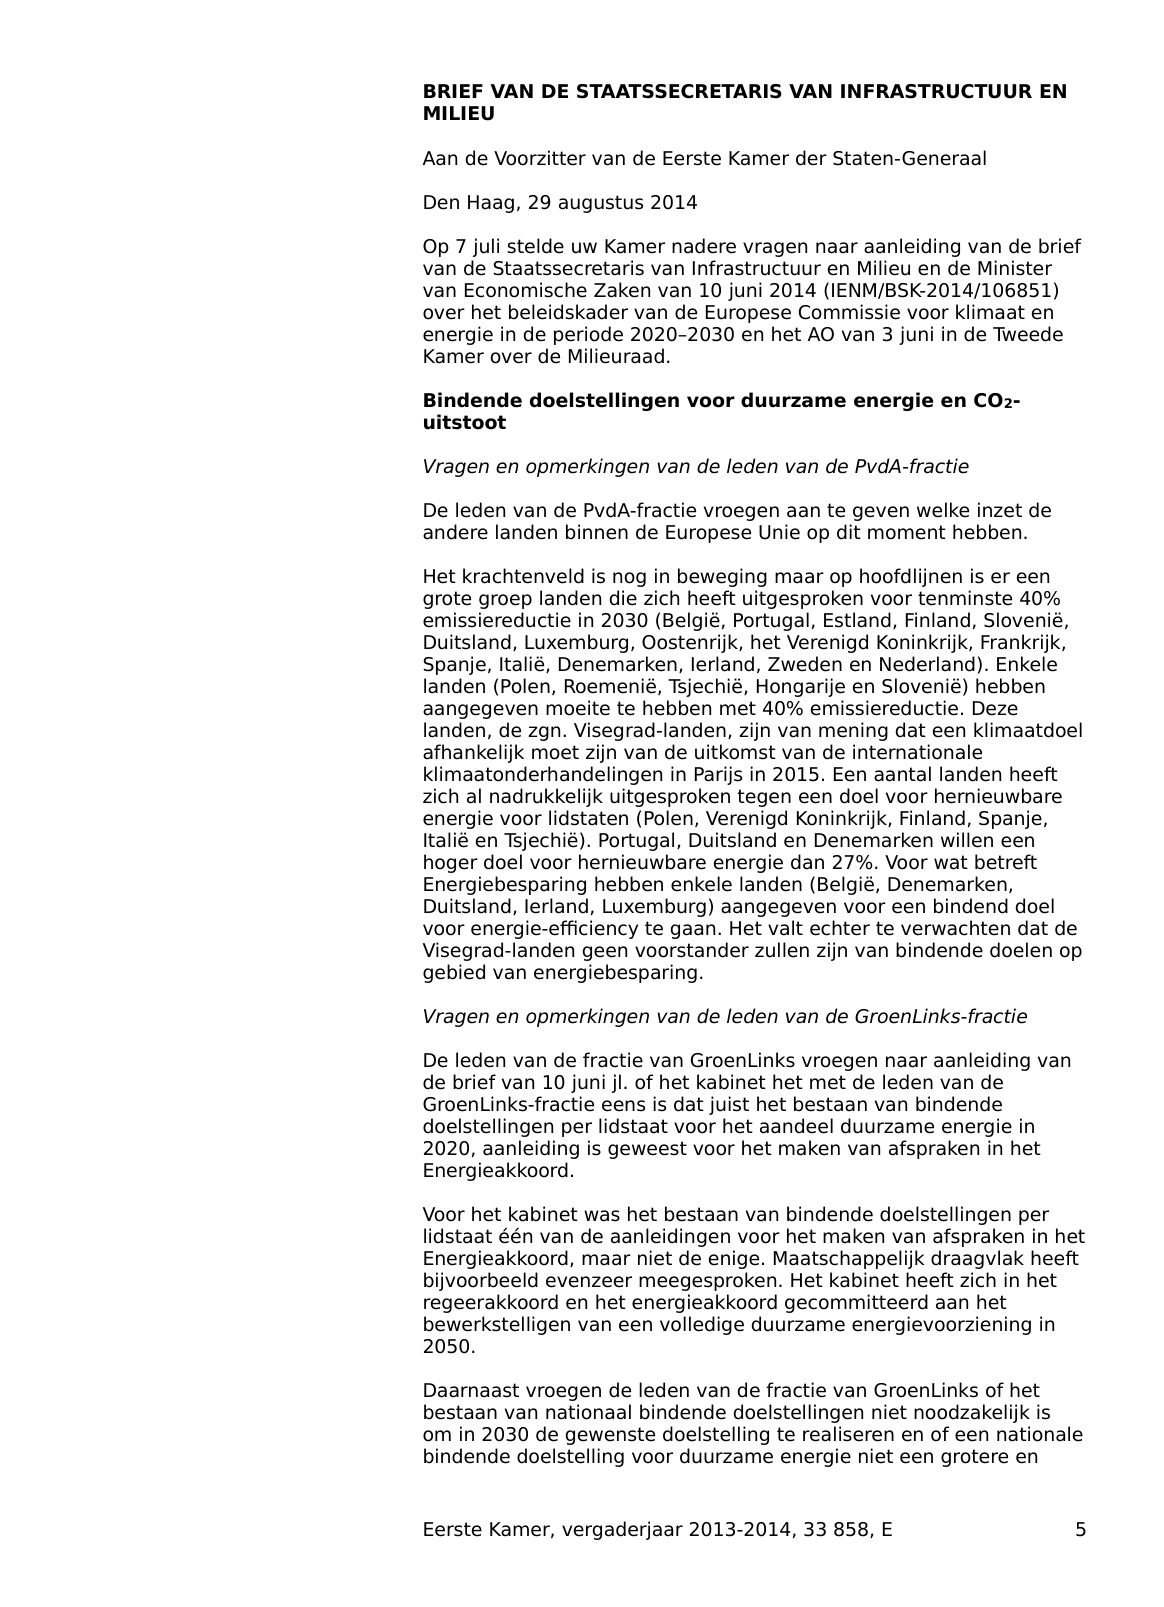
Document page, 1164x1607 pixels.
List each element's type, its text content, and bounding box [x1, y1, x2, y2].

subtitle Bindende doelstellingen voor duurzame energie en CO2-uitstoot [422, 390, 1087, 434]
text Het krachtenveld is nog in beweging maar op hoofdlijnen is er een grote groep landen die zich heeft uitgesproken voor tenminste 40% emissiereductie in 2030 (België, Portugal, Estland, Finland, Slovenië, Duitsland, Luxemburg, Oostenrijk, het Verenigd Koninkrijk, Frankrijk, Spanje, Italië, Denemarken, Ierland, Zweden en Nederland). Enkele landen (Polen, Roemenië, Tsjechië, Hongarije en Slovenië) hebben aangegeven moeite te hebben met 40% emissiereductie. Deze landen, de zgn. Visegrad-landen, zijn van mening dat een klimaatdoel afhankelijk moet zijn van de uitkomst van de internationale klimaatonderhandelingen in Parijs in 2015. Een aantal landen heeft zich al nadrukkelijk uitgesproken tegen een doel voor hernieuwbare energie voor lidstaten (Polen, Verenigd Koninkrijk, Finland, Spanje, Italië en Tsjechië). Portugal, Duitsland en Denemarken willen een hoger doel voor hernieuwbare energie dan 27%. Voor wat betreft Energiebesparing hebben enkele landen (België, Denemarken, Duitsland, Ierland, Luxemburg) aangegeven voor een bindend doel voor energie-efficiency te gaan. Het valt echter te verwachten dat de Visegrad-landen geen voorstander zullen zijn van bindende doelen op gebied van energiebesparing. [422, 566, 1087, 984]
text Aan de Voorzitter van de Eerste Kamer der Staten-Generaal [422, 147, 1087, 169]
subtitle Vragen en opmerkingen van de leden van de PvdA-fractie [422, 456, 1087, 478]
text Daarnaast vroegen de leden van de fractie van GroenLinks of het bestaan van nationaal bindende doelstellingen niet noodzakelijk is om in 2030 de gewenste doelstelling te realiseren en of een nationale bindende doelstelling voor duurzame energie niet een grotere en [422, 1380, 1087, 1468]
text De leden van de PvdA-fractie vroegen aan te geven welke inzet de andere landen binnen de Europese Unie op dit moment hebben. [422, 500, 1087, 544]
text Den Haag, 29 augustus 2014 [422, 192, 1087, 213]
text Op 7 juli stelde uw Kamer nadere vragen naar aanleiding van de brief van de Staatssecretaris van Infrastructuur en Milieu en de Minister van Economische Zaken van 10 juni 2014 (IENM/BSK-2014/106851) over het beleidskader van de Europese Commissie voor klimaat en energie in de periode 2020–2030 en het AO van 3 juni in de Tweede Kamer over de Milieuraad. [422, 236, 1087, 368]
subtitle Vragen en opmerkingen van de leden van de GroenLinks-fractie [422, 1006, 1087, 1028]
text Voor het kabinet was het bestaan van bindende doelstellingen per lidstaat één van de aanleidingen voor het maken van afspraken in het Energieakkoord, maar niet de enige. Maatschappelijk draagvlak heeft bijvoorbeeld evenzeer meegesproken. Het kabinet heeft zich in het regeerakkoord en het energieakkoord gecommitteerd aan het bewerkstelligen van een volledige duurzame energievoorziening in 2050. [422, 1204, 1087, 1358]
text De leden van de fractie van GroenLinks vroegen naar aanleiding van de brief van 10 juni jl. of het kabinet het met de leden van de GroenLinks-fractie eens is dat juist het bestaan van bindende doelstellingen per lidstaat voor het aandeel duurzame energie in 2020, aanleiding is geweest voor het maken van afspraken in het Energieakkoord. [422, 1050, 1087, 1182]
subtitle BRIEF VAN DE STAATSSECRETARIS VAN INFRASTRUCTUUR EN MILIEU [422, 81, 1087, 125]
